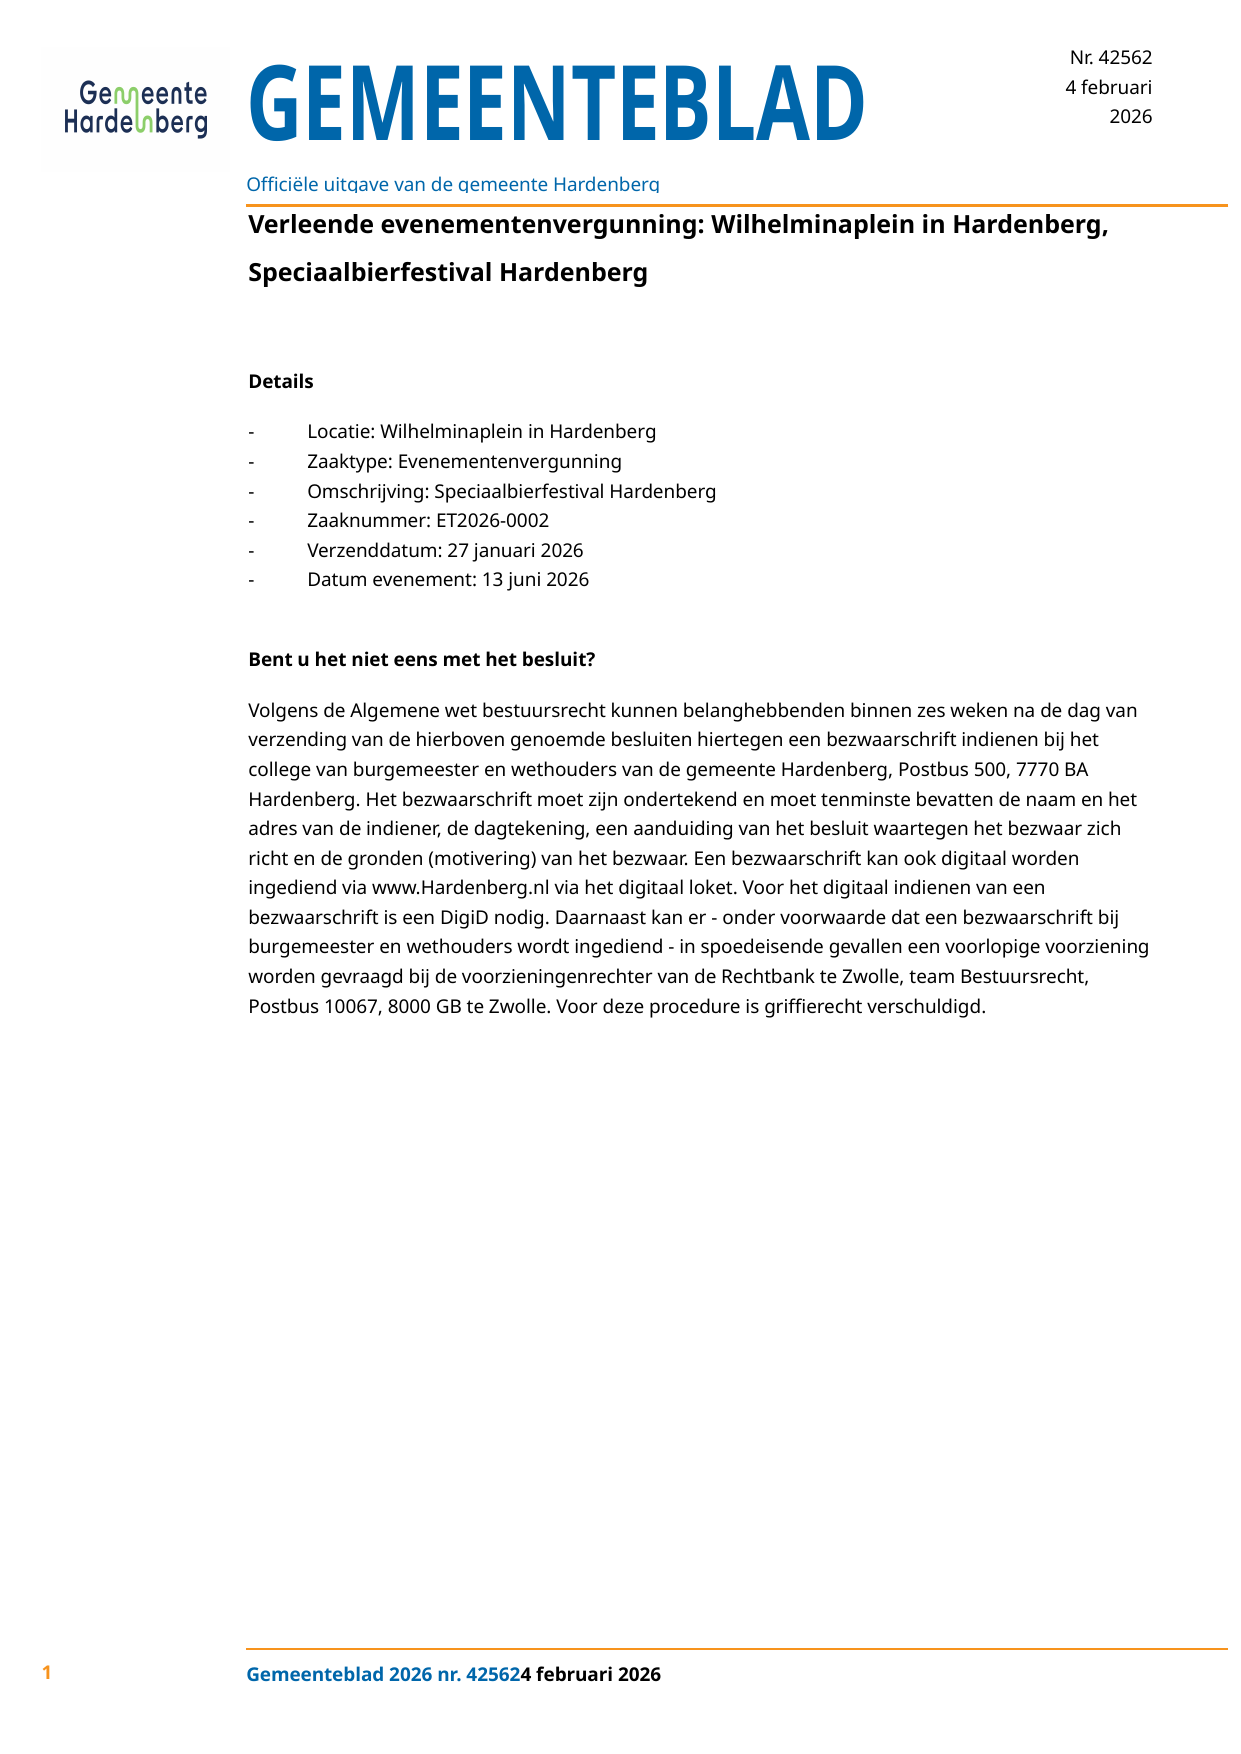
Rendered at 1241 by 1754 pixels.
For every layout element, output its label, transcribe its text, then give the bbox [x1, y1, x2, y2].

list Zaaktype: Evenementenvergunning [248, 448, 1152, 474]
list Zaaknummer: ET2026-0002 [248, 507, 1152, 533]
list Datum evenement: 13 juni 2026 [248, 567, 1152, 592]
list Locatie: Wilhelminaplein in Hardenberg [248, 419, 1152, 444]
text Bent u het niet eens met het besluit? [248, 647, 1152, 672]
text Volgens de Algemene wet bestuursrecht kunnen belanghebbenden binnen zes weken na de dag van verzending van de hierboven genoemde besluiten hiertegen een bezwaarschrift indienen bij het college van burgemeester en wethouders van de gemeente Hardenberg, Postbus 500, 7770 BA Hardenberg. Het bezwaarschrift moet zijn ondertekend en moet tenminste bevatten de naam en het adres van de indiener, de dagtekening, een aanduiding van het besluit waartegen het bezwaar zich richt en de gronden (motivering) van het bezwaar. Een bezwaarschrift kan ook digitaal worden ingediend via www.Hardenberg.nl via het digitaal loket. Voor het digitaal indienen van een bezwaarschrift is een DigiD nodig. Daarnaast kan er - onder voorwaarde dat een bezwaarschrift bij burgemeester en wethouders wordt ingediend - in spoedeisende gevallen een voorlopige voorziening worden gevraagd bij de voorzieningenrechter van de Rechtbank te Zwolle, team Bestuursrecht, Postbus 10067, 8000 GB te Zwolle. Voor deze procedure is griffierecht verschuldigd. [248, 697, 1152, 1019]
text Verleende evenementenvergunning: Wilhelminaplein in Hardenberg, Speciaalbierfestival Hardenberg [248, 207, 1152, 288]
list Omschrijving: Speciaalbierfestival Hardenberg [248, 478, 1152, 504]
picture [41, 47, 231, 172]
list Verzenddatum: 27 januari 2026 [248, 537, 1152, 563]
text Details [248, 368, 1152, 394]
